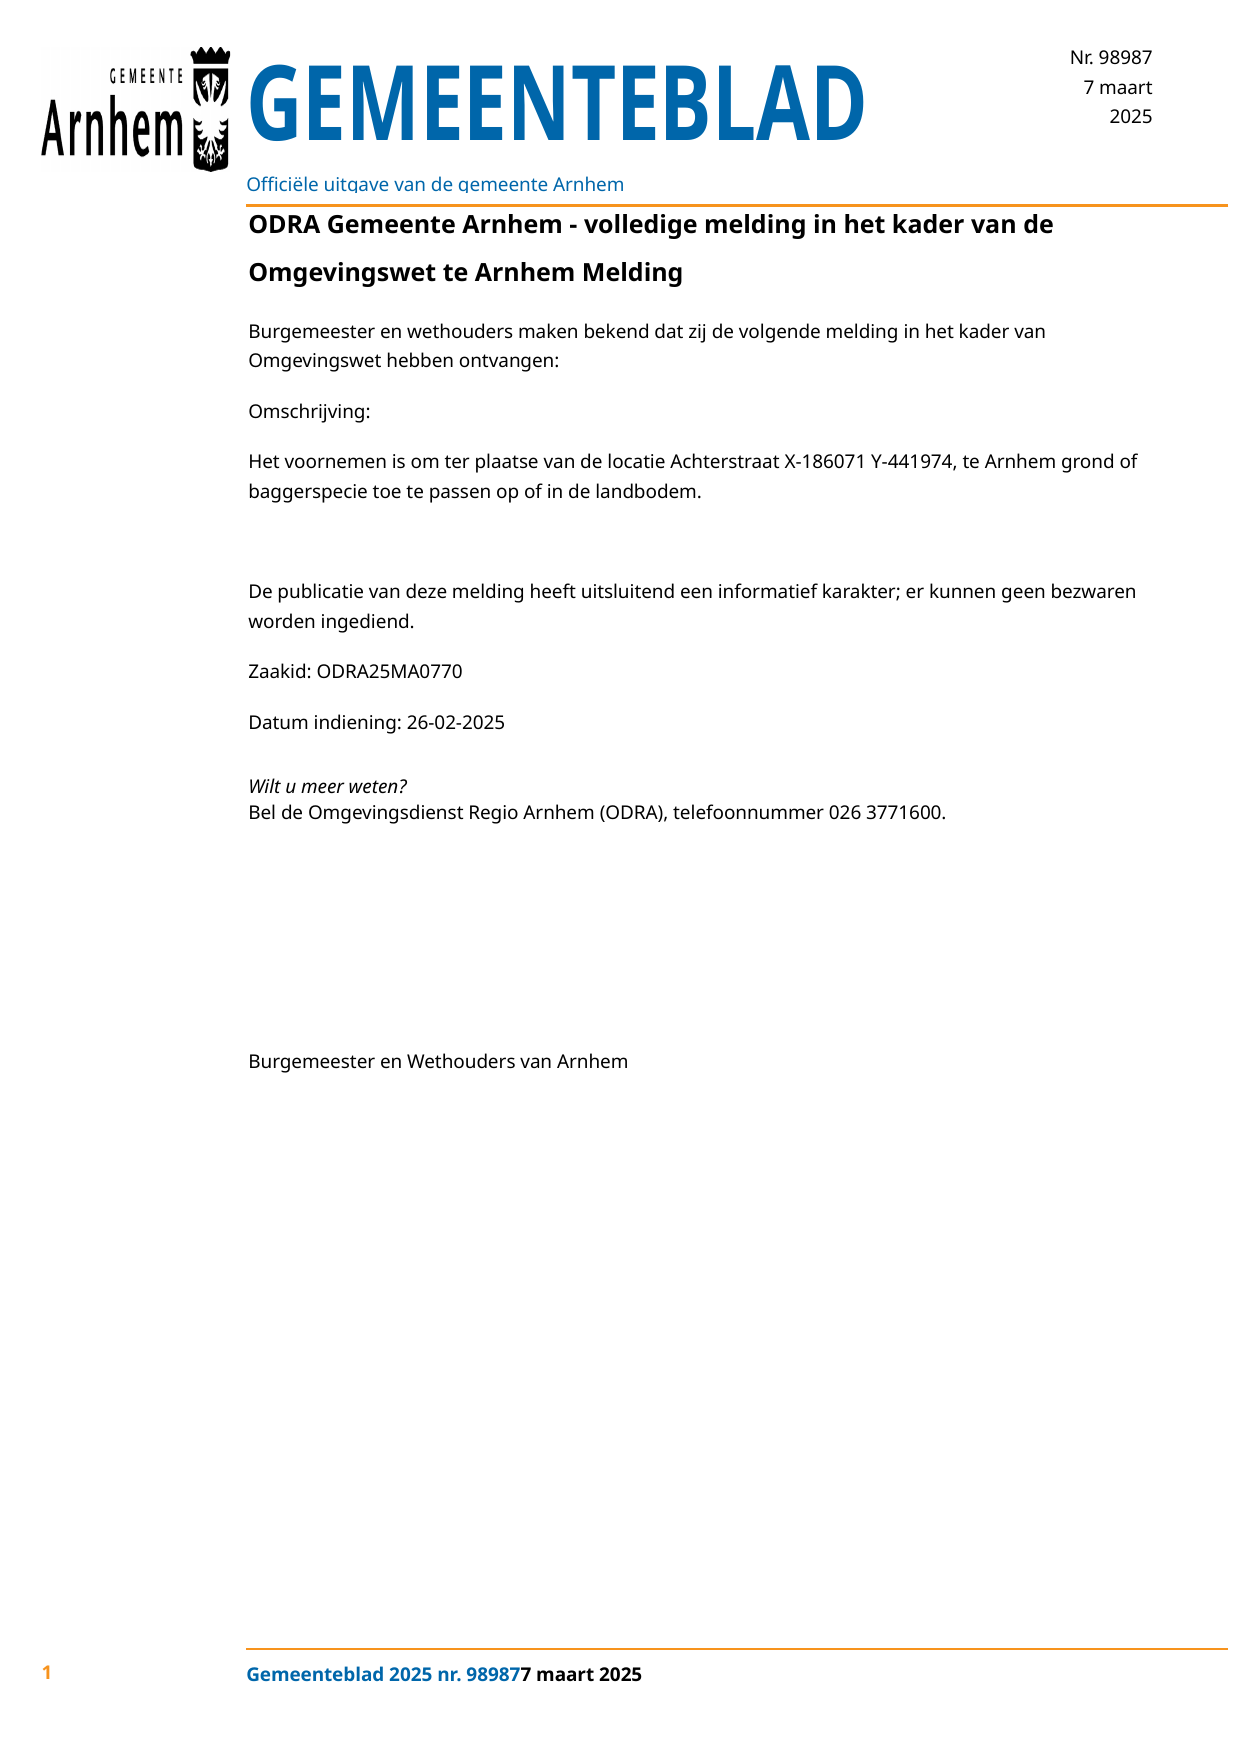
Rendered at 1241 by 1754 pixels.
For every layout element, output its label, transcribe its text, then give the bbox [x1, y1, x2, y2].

text Datum indiening: 26-02-2025 [248, 709, 1152, 735]
text Het voornemen is om ter plaatse van de locatie Achterstraat X-186071 Y-441974, te Arnhem grond of baggerspecie toe te passen op of in de landbodem. [248, 448, 1152, 504]
text Bel de Omgevingsdienst Regio Arnhem (ODRA), telefoonnummer 026 3771600. [248, 799, 1152, 824]
text Wilt u meer weten? [248, 773, 1152, 799]
text Omschrijving: [248, 398, 1152, 424]
text Burgemeester en wethouders maken bekend dat zij de volgende melding in het kader van Omgevingswet hebben ontvangen: [248, 318, 1152, 373]
picture [41, 47, 231, 172]
text De publicatie van deze melding heeft uitsluitend een informatief karakter; er kunnen geen bezwaren worden ingediend. [248, 579, 1152, 634]
text Burgemeester en Wethouders van Arnhem [248, 1048, 1152, 1074]
text ODRA Gemeente Arnhem - volledige melding in het kader van de Omgevingswet te Arnhem Melding [248, 207, 1152, 288]
text Zaakid: ODRA25MA0770 [248, 659, 1152, 684]
